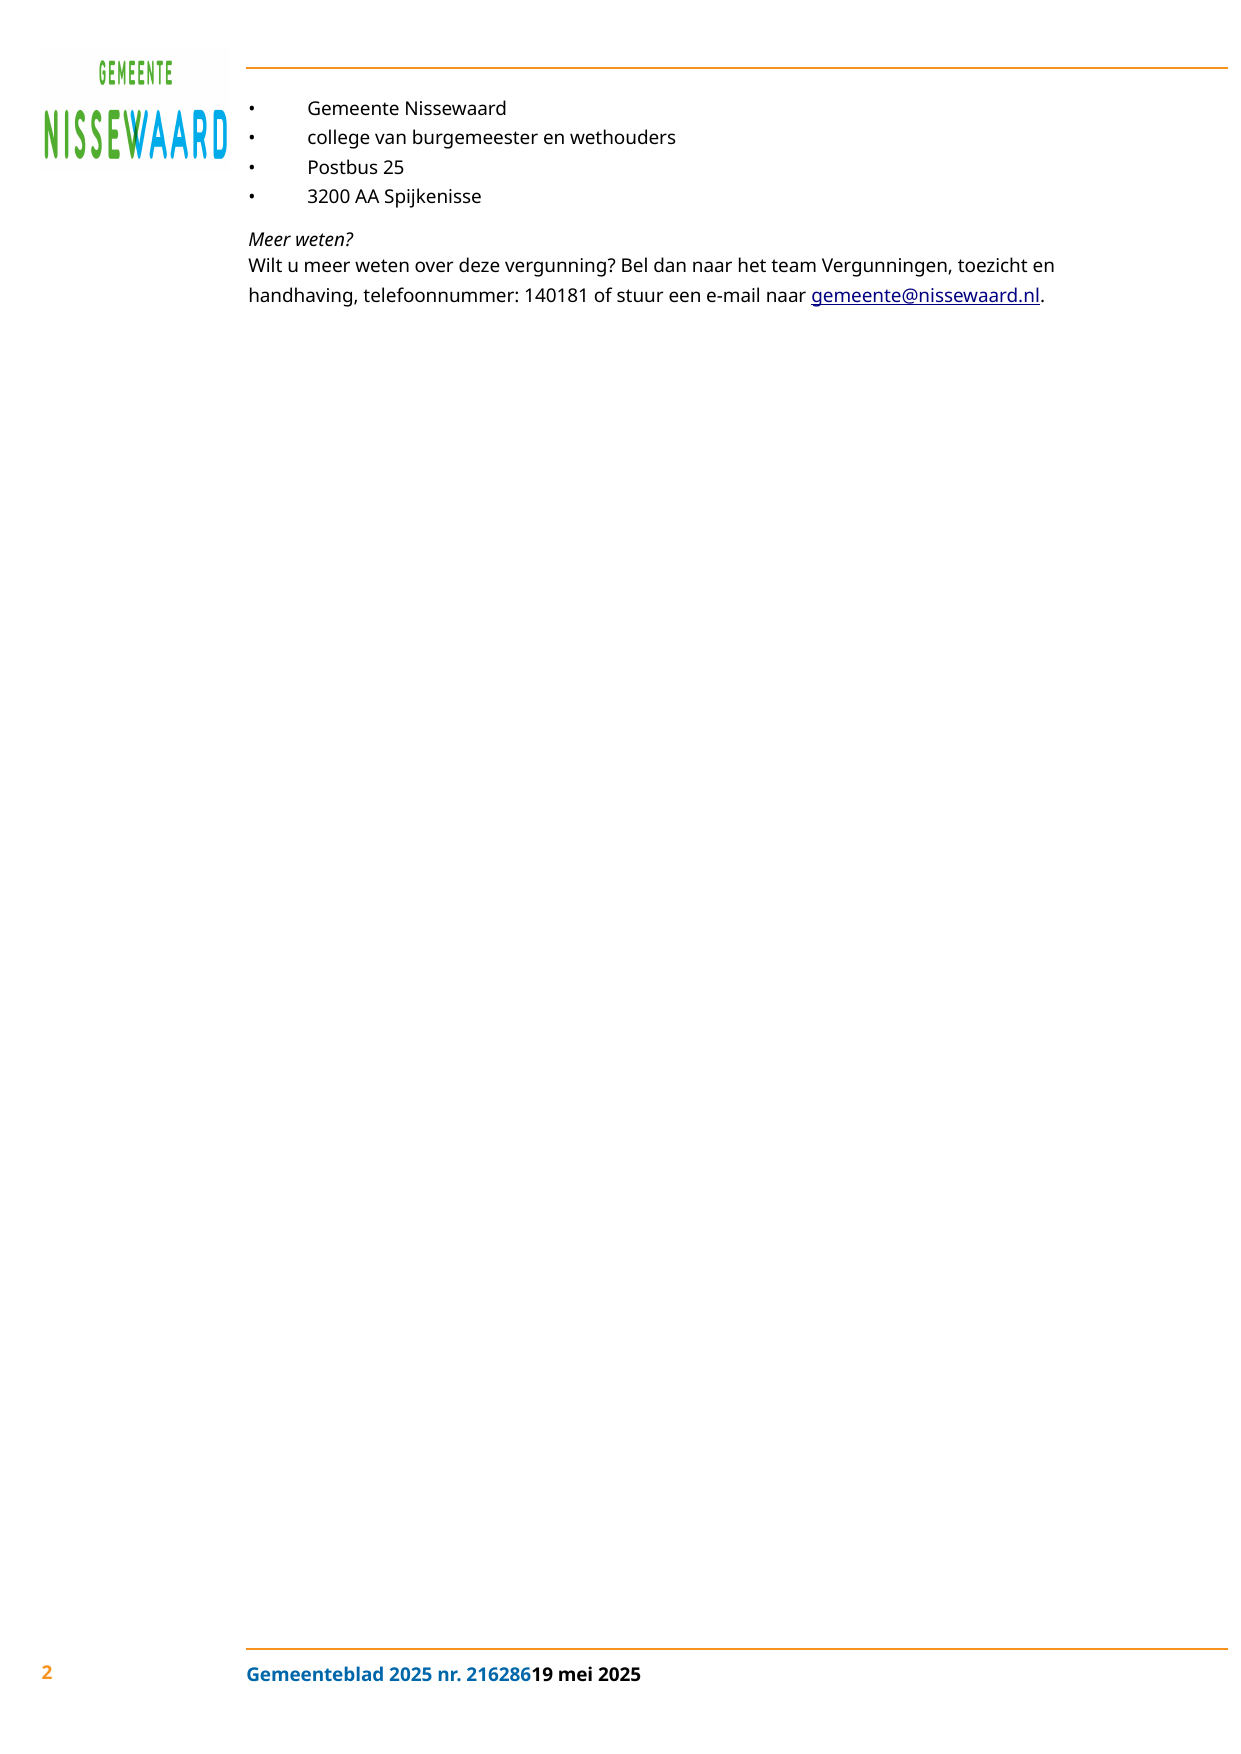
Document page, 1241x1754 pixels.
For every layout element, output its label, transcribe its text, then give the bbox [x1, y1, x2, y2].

list 3200 AA Spijkenisse [248, 183, 1152, 209]
list Gemeente Nissewaard [248, 95, 1152, 121]
list Postbus 25 [248, 154, 1152, 180]
text Wilt u meer weten over deze vergunning? Bel dan naar het team Vergunningen, toezicht en handhaving, telefoonnummer: 140181 of stuur een e-mail naar gemeente@nissewaard.nl. [248, 252, 1152, 308]
picture [41, 47, 231, 172]
list college van burgemeester en wethouders [248, 124, 1152, 150]
text Meer weten? [248, 227, 1152, 252]
